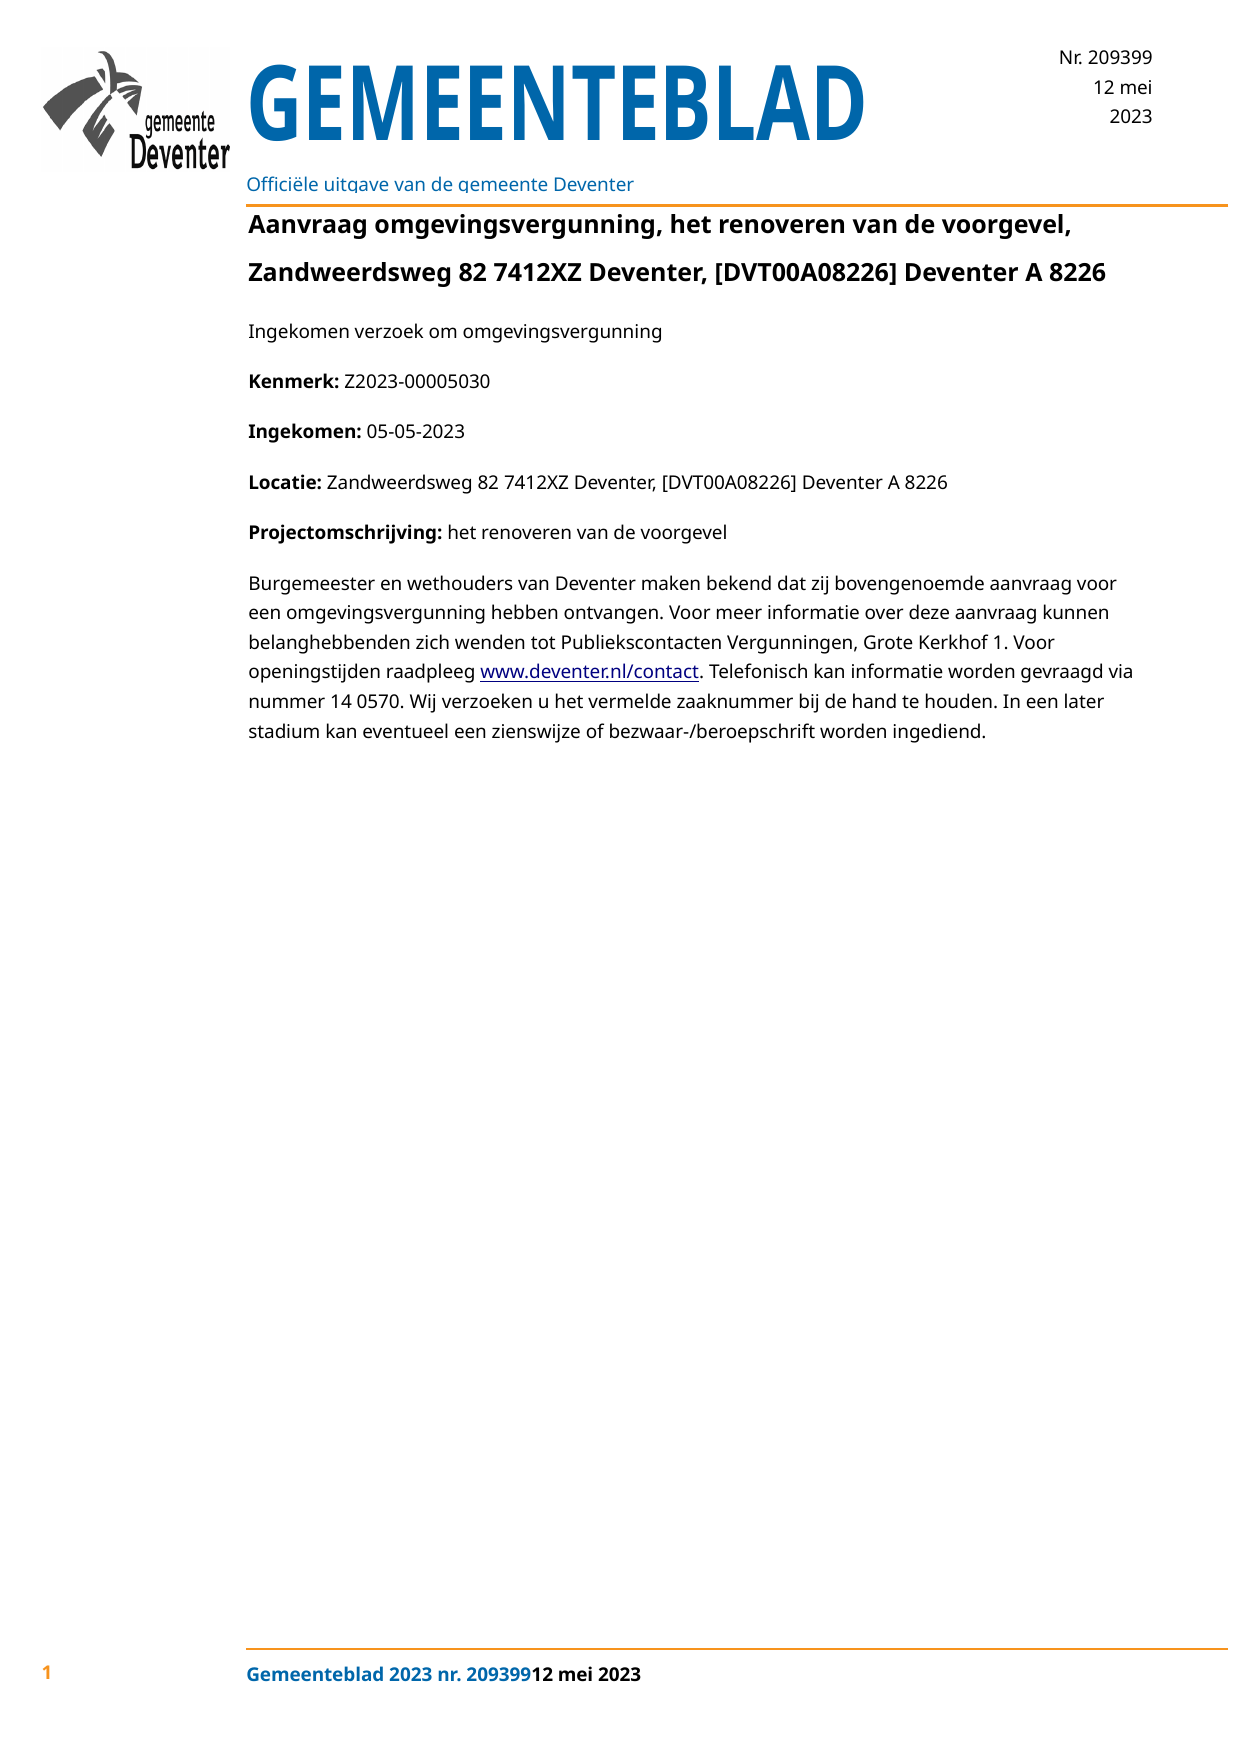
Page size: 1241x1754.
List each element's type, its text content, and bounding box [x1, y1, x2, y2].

picture [41, 47, 231, 172]
text Locatie: Zandweerdsweg 82 7412XZ Deventer, [DVT00A08226] Deventer A 8226 [248, 469, 1152, 495]
text Projectomschrijving: het renoveren van de voorgevel [248, 519, 1152, 545]
text Aanvraag omgevingsvergunning, het renoveren van de voorgevel, Zandweerdsweg 82 7412XZ Deventer, [DVT00A08226] Deventer A 8226 [248, 207, 1152, 288]
text Ingekomen verzoek om omgevingsvergunning [248, 318, 1152, 344]
text Ingekomen: 05-05-2023 [248, 419, 1152, 444]
text Kenmerk: Z2023-00005030 [248, 368, 1152, 394]
text Burgemeester en wethouders van Deventer maken bekend dat zij bovengenoemde aanvraag voor een omgevingsvergunning hebben ontvangen. Voor meer informatie over deze aanvraag kunnen belanghebbenden zich wenden tot Publiekscontacten Vergunningen, Grote Kerkhof 1. Voor openingstijden raadpleeg www.deventer.nl/contact. Telefonisch kan informatie worden gevraagd via nummer 14 0570. Wij verzoeken u het vermelde zaaknummer bij de hand te houden. In een later stadium kan eventueel een zienswijze of bezwaar-/beroepschrift worden ingediend. [248, 570, 1152, 744]
